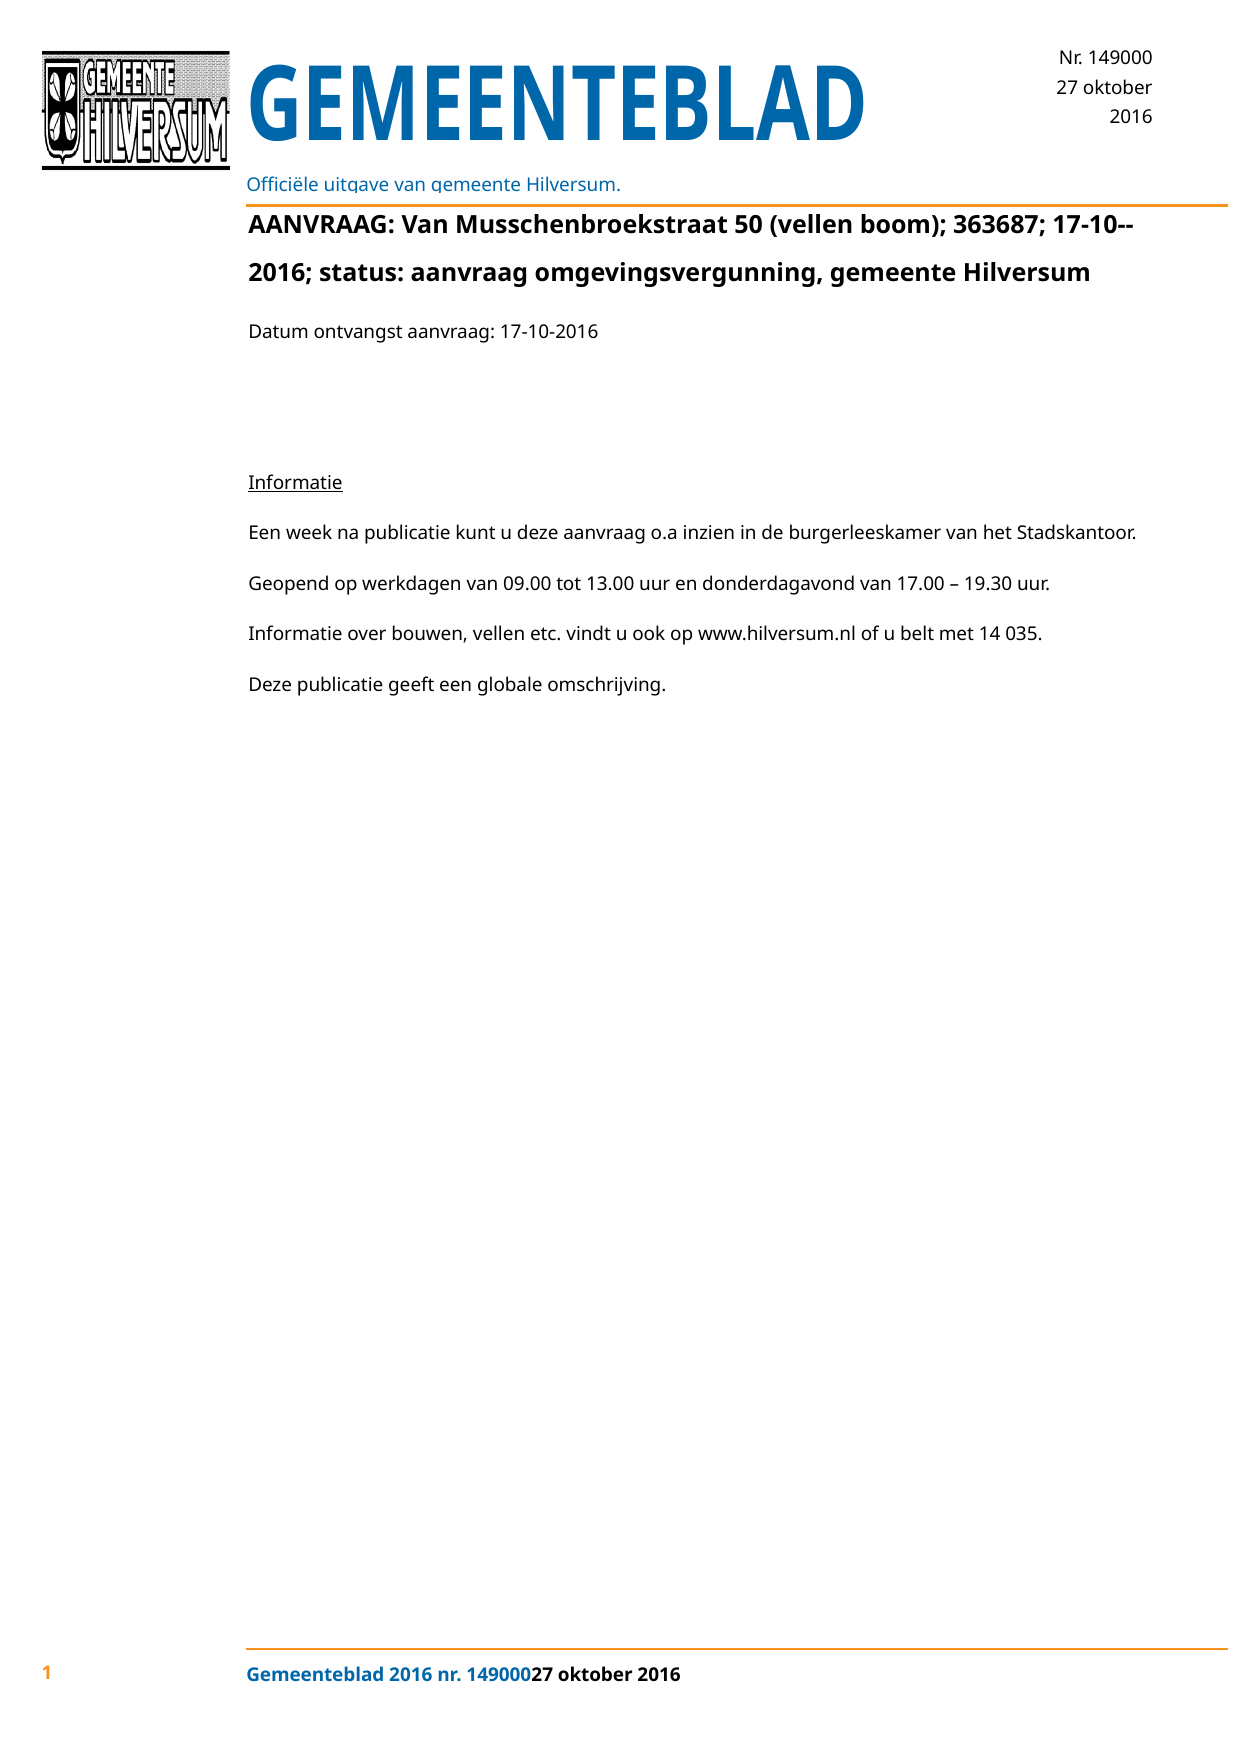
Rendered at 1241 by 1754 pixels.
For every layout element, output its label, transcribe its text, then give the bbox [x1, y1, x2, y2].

text Informatie [248, 469, 1152, 495]
text Een week na publicatie kunt u deze aanvraag o.a inzien in de burgerleeskamer van het Stadskantoor. [248, 519, 1152, 545]
text Deze publicatie geeft een globale omschrijving. [248, 671, 1152, 697]
text Datum ontvangst aanvraag: 17-10-2016 [248, 318, 1152, 344]
text Geopend op werkdagen van 09.00 tot 13.00 uur en donderdagavond van 17.00 – 19.30 uur. [248, 570, 1152, 596]
picture [41, 47, 231, 172]
text AANVRAAG: Van Musschenbroekstraat 50 (vellen boom); 363687; 17-10--2016; status: aanvraag omgevingsvergunning, gemeente Hilversum [248, 207, 1152, 288]
text Informatie over bouwen, vellen etc. vindt u ook op www.hilversum.nl of u belt met 14 035. [248, 620, 1152, 646]
